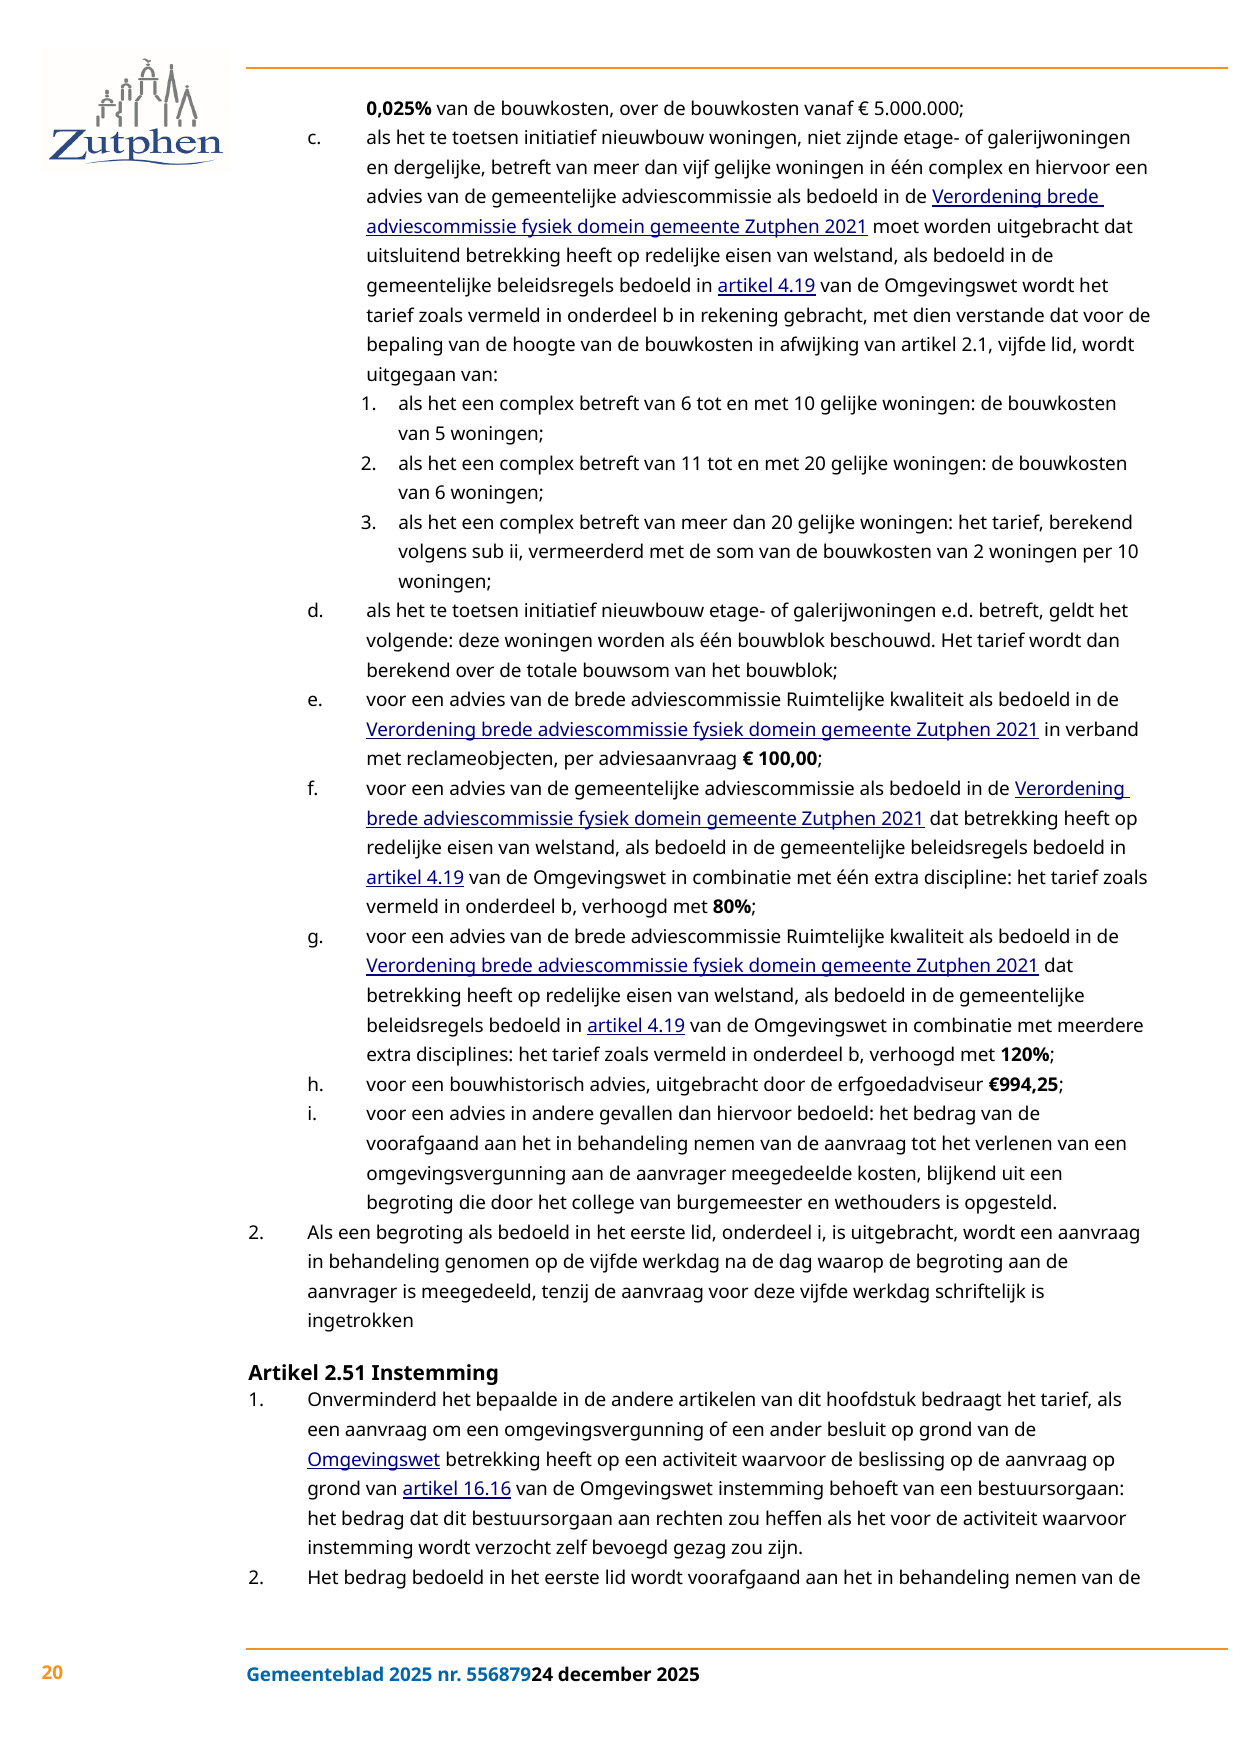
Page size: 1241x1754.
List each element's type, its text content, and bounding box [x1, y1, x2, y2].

list als het te toetsen initiatief nieuwbouw woningen, niet zijnde etage- of galerijwoningen en dergelijke, betreft van meer dan vijf gelijke woningen in één complex en hiervoor een advies van de gemeentelijke adviescommissie als bedoeld in de Verordening brede adviescommissie fysiek domein gemeente Zutphen 2021 moet worden uitgebracht dat uitsluitend betrekking heeft op redelijke eisen van welstand, als bedoeld in de gemeentelijke beleidsregels bedoeld in artikel 4.19 van de Omgevingswet wordt het tarief zoals vermeld in onderdeel b in rekening gebracht, met dien verstande dat voor de bepaling van de hoogte van de bouwkosten in afwijking van artikel 2.1, vijfde lid, wordt uitgegaan van: [307, 124, 1152, 387]
list als het een complex betreft van 6 tot en met 10 gelijke woningen: de bouwkosten van 5 woningen; [361, 391, 1152, 446]
list voor een advies in andere gevallen dan hiervoor bedoeld: het bedrag van de voorafgaand aan het in behandeling nemen van de aanvraag tot het verlenen van een omgevingsvergunning aan de aanvrager meegedeelde kosten, blijkend uit een begroting die door het college van burgemeester en wethouders is opgesteld. [307, 1101, 1152, 1215]
list Het bedrag bedoeld in het eerste lid wordt voorafgaand aan het in behandeling nemen van de [248, 1564, 1152, 1590]
list voor een advies van de brede adviescommissie Ruimtelijke kwaliteit als bedoeld in de Verordening brede adviescommissie fysiek domein gemeente Zutphen 2021 in verband met reclameobjecten, per adviesaanvraag € 100,00; [307, 686, 1152, 771]
list als het te toetsen initiatief nieuwbouw etage- of galerijwoningen e.d. betreft, geldt het volgende: deze woningen worden als één bouwblok beschouwd. Het tarief wordt dan berekend over de totale bouwsom van het bouwblok; [307, 598, 1152, 683]
list Als een begroting als bedoeld in het eerste lid, onderdeel i, is uitgebracht, wordt een aanvraag in behandeling genomen op de vijfde werkdag na de dag waarop de begroting aan de aanvrager is meegedeeld, tenzij de aanvraag voor deze vijfde werkdag schriftelijk is ingetrokken [248, 1219, 1152, 1333]
list voor een advies van de gemeentelijke adviescommissie als bedoeld in de Verordening brede adviescommissie fysiek domein gemeente Zutphen 2021 dat betrekking heeft op redelijke eisen van welstand, als bedoeld in de gemeentelijke beleidsregels bedoeld in artikel 4.19 van de Omgevingswet in combinatie met één extra discipline: het tarief zoals vermeld in onderdeel b, verhoogd met 80%; [307, 775, 1152, 919]
list als het een complex betreft van 11 tot en met 20 gelijke woningen: de bouwkosten van 6 woningen; [361, 450, 1152, 505]
list voor een bouwhistorisch advies, uitgebracht door de erfgoedadviseur €994,25; [307, 1071, 1152, 1097]
text Artikel 2.51 Instemming [248, 1358, 1152, 1387]
list als het een complex betreft van meer dan 20 gelijke woningen: het tarief, berekend volgens sub ii, vermeerderd met de som van de bouwkosten van 2 woningen per 10 woningen; [361, 509, 1152, 594]
picture [41, 47, 231, 172]
list voor een advies van de brede adviescommissie Ruimtelijke kwaliteit als bedoeld in de Verordening brede adviescommissie fysiek domein gemeente Zutphen 2021 dat betrekking heeft op redelijke eisen van welstand, als bedoeld in de gemeentelijke beleidsregels bedoeld in artikel 4.19 van de Omgevingswet in combinatie met meerdere extra disciplines: het tarief zoals vermeld in onderdeel b, verhoogd met 120%; [307, 923, 1152, 1067]
list 0,025% van de bouwkosten, over de bouwkosten vanaf € 5.000.000; [307, 95, 1152, 121]
list Onverminderd het bepaalde in de andere artikelen van dit hoofdstuk bedraagt het tarief, als een aanvraag om een omgevingsvergunning of een ander besluit op grond van de Omgevingswet betrekking heeft op een activiteit waarvoor de beslissing op de aanvraag op grond van artikel 16.16 van de Omgevingswet instemming behoeft van een bestuursorgaan: het bedrag dat dit bestuursorgaan aan rechten zou heffen als het voor de activiteit waarvoor instemming wordt verzocht zelf bevoegd gezag zou zijn. [248, 1387, 1152, 1560]
